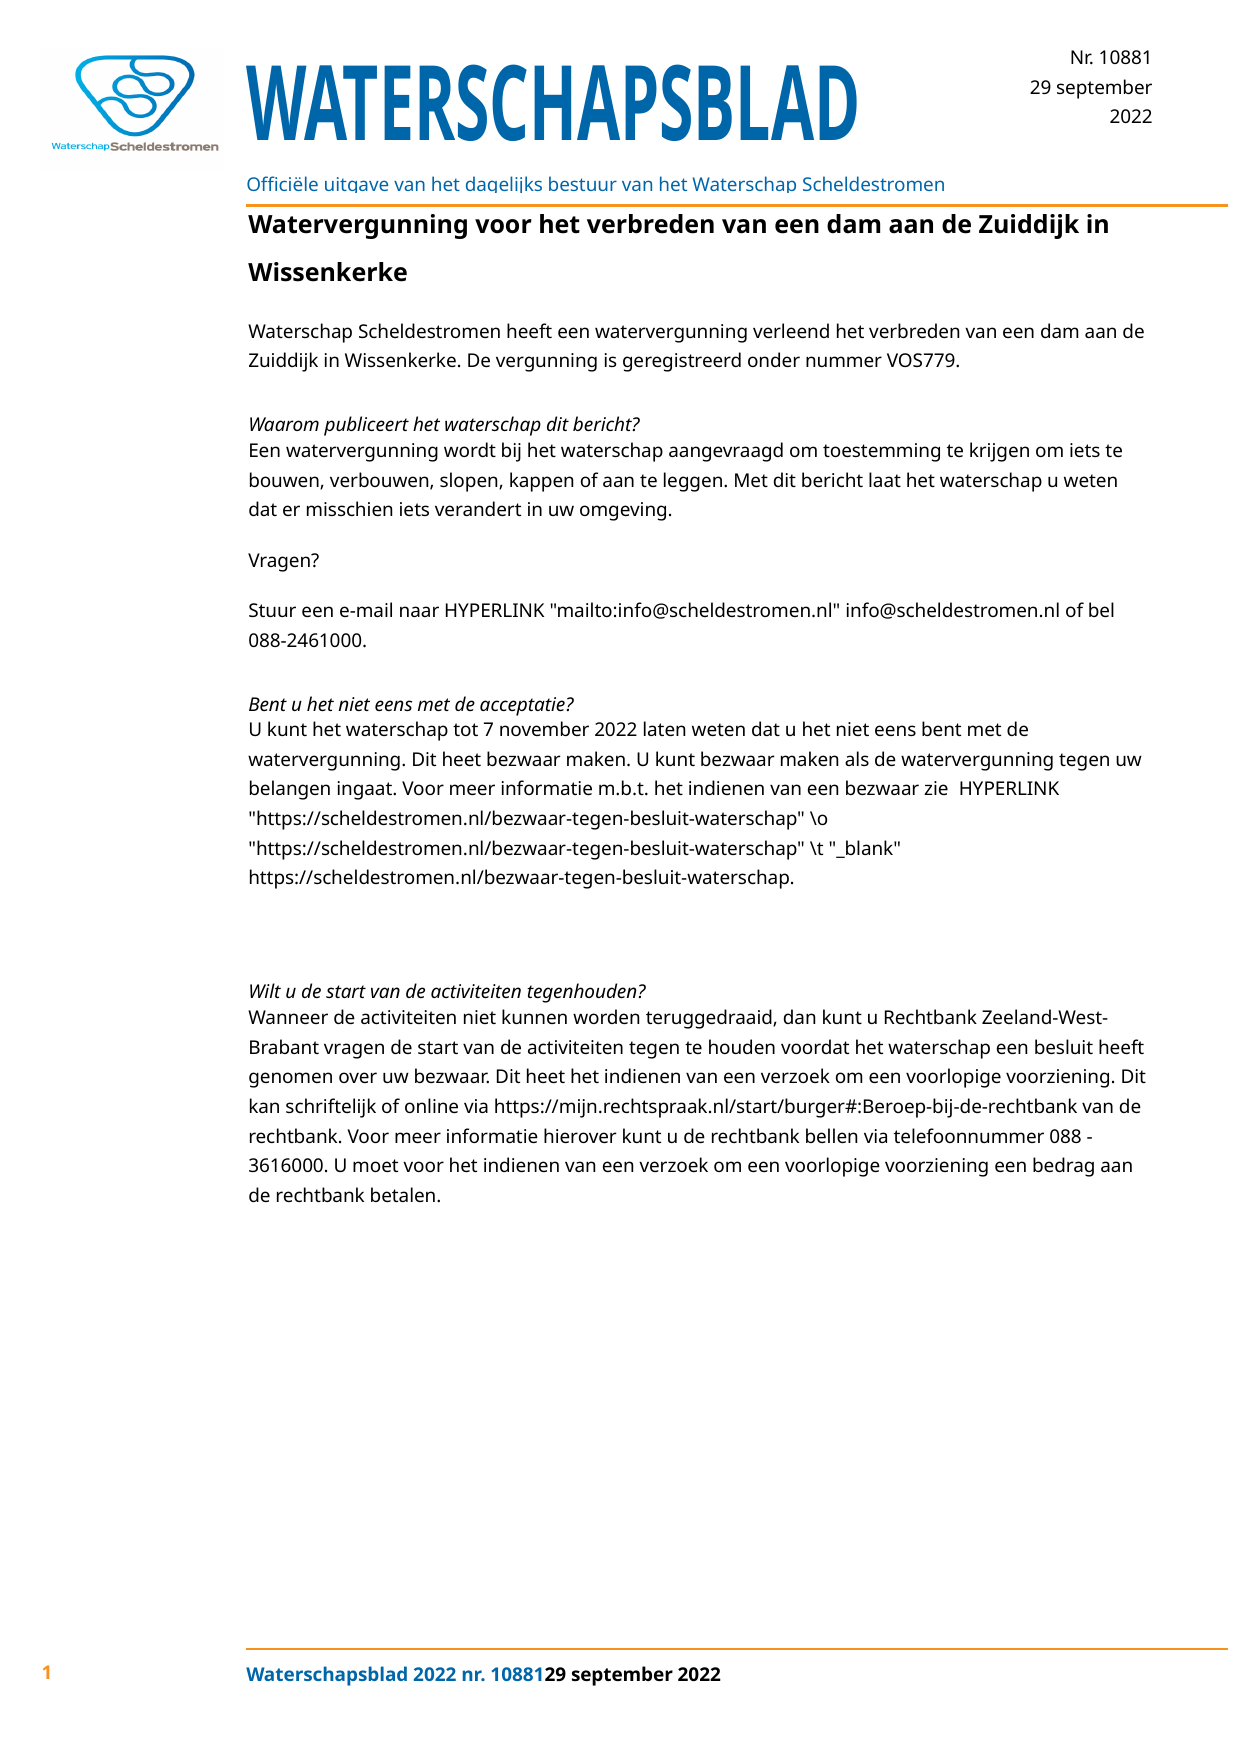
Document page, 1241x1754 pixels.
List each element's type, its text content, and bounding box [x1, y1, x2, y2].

text Wanneer de activiteiten niet kunnen worden teruggedraaid, dan kunt u Rechtbank Zeeland-West-Brabant vragen de start van de activiteiten tegen te houden voordat het waterschap een besluit heeft genomen over uw bezwaar. Dit heet het indienen van een verzoek om een voorlopige voorziening. Dit kan schriftelijk of online via https://mijn.rechtspraak.nl/start/burger#:Beroep-bij-de-rechtbank van de rechtbank. Voor meer informatie hierover kunt u de rechtbank bellen via telefoonnummer 088 - 3616000. U moet voor het indienen van een verzoek om een voorlopige voorziening een bedrag aan de rechtbank betalen. [248, 1004, 1152, 1208]
text Een watervergunning wordt bij het waterschap aangevraagd om toestemming te krijgen om iets te bouwen, verbouwen, slopen, kappen of aan te leggen. Met dit bericht laat het waterschap u weten dat er misschien iets verandert in uw omgeving. [248, 437, 1152, 522]
text Vragen? [248, 547, 1152, 572]
text Bent u het niet eens met de acceptatie? [248, 691, 1152, 716]
text U kunt het waterschap tot 7 november 2022 laten weten dat u het niet eens bent met de watervergunning. Dit heet bezwaar maken. U kunt bezwaar maken als de watervergunning tegen uw belangen ingaat. Voor meer informatie m.b.t. het indienen van een bezwaar zie HYPERLINK "https://scheldestromen.nl/bezwaar-tegen-besluit-waterschap" \o "https://scheldestromen.nl/bezwaar-tegen-besluit-waterschap" \t "_blank" https://scheldestromen.nl/bezwaar-tegen-besluit-waterschap. [248, 716, 1152, 890]
text Stuur een e-mail naar HYPERLINK "mailto:info@scheldestromen.nl" info@scheldestromen.nl of bel 088-2461000. [248, 597, 1152, 652]
text Waarom publiceert het waterschap dit bericht? [248, 411, 1152, 437]
text Wilt u de start van de activiteiten tegenhouden? [248, 979, 1152, 1004]
text Watervergunning voor het verbreden van een dam aan de Zuiddijk in Wissenkerke [248, 207, 1152, 288]
text Waterschap Scheldestromen heeft een watervergunning verleend het verbreden van een dam aan de Zuiddijk in Wissenkerke. De vergunning is geregistreerd onder nummer VOS779. [248, 318, 1152, 373]
picture [41, 47, 231, 172]
